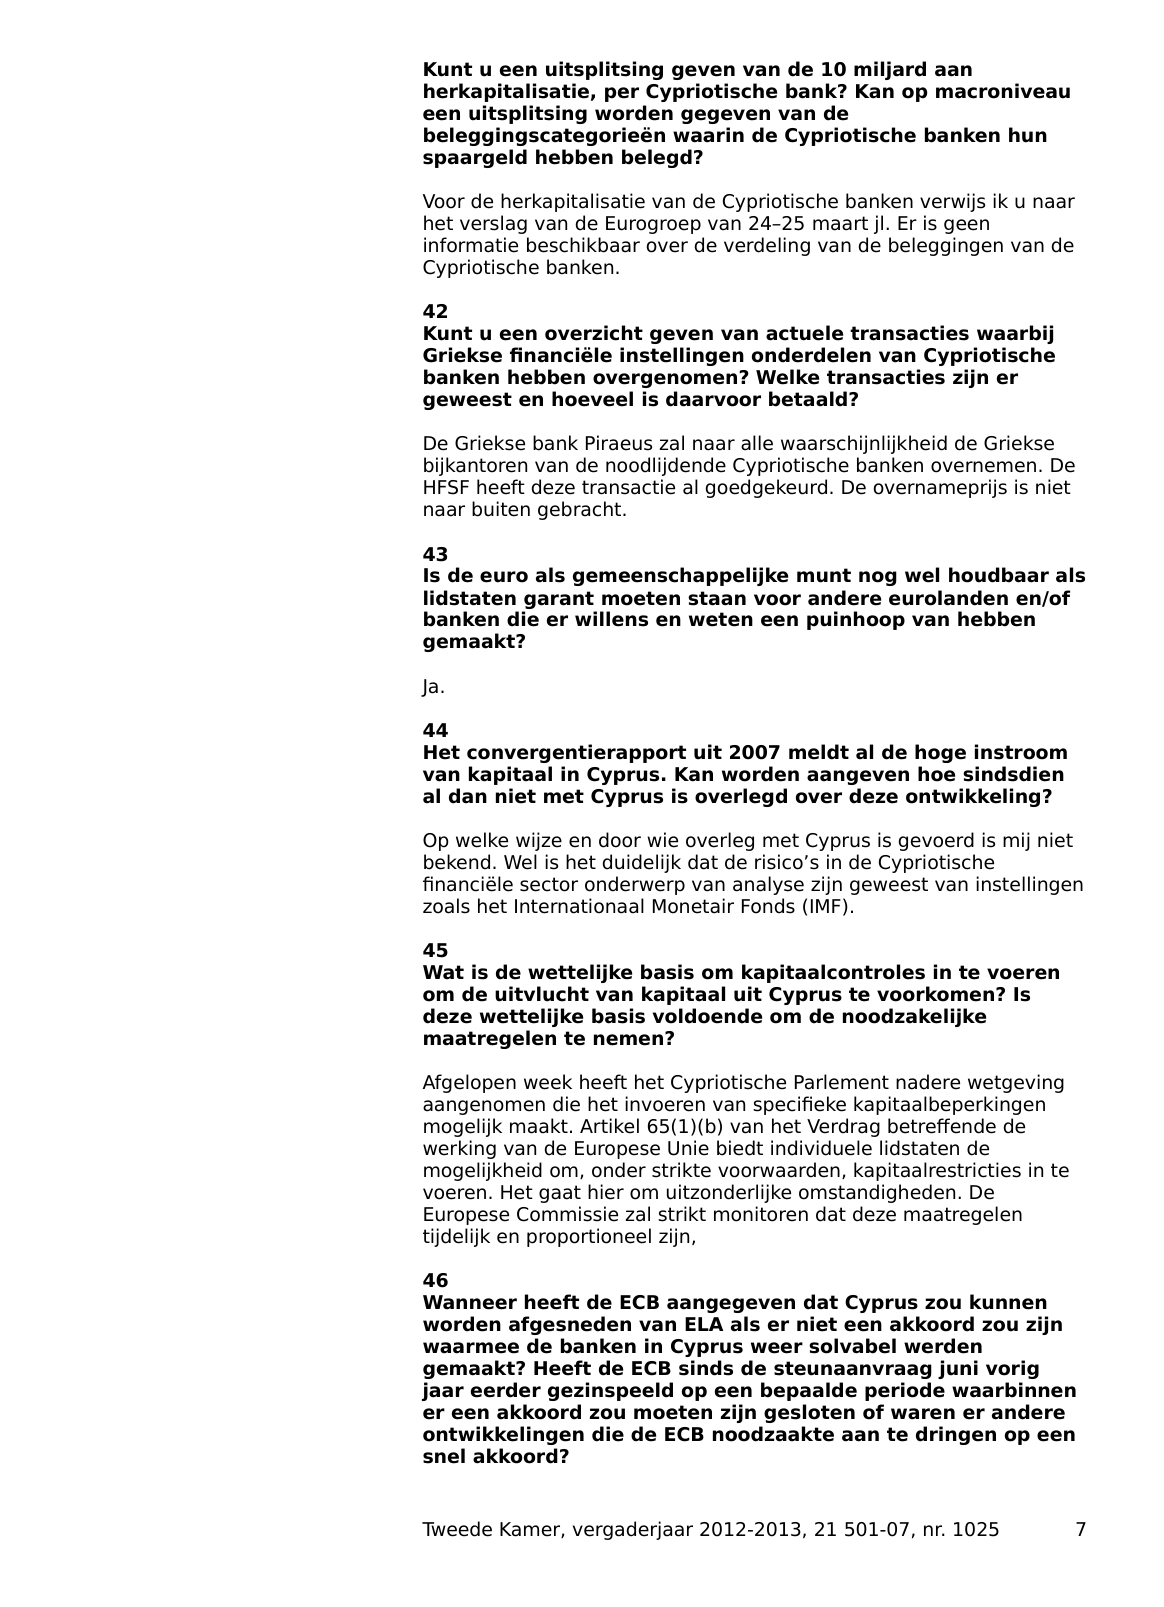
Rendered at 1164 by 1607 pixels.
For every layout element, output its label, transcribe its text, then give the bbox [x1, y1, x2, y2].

text 42 [422, 301, 1087, 323]
text Wat is de wettelijke basis om kapitaalcontroles in te voeren om de uitvlucht van kapitaal uit Cyprus te voorkomen? Is deze wettelijke basis voldoende om de noodzakelijke maatregelen te nemen? [422, 962, 1087, 1050]
text 45 [422, 940, 1087, 962]
text Kunt u een overzicht geven van actuele transacties waarbij Griekse financiële instellingen onderdelen van Cypriotische banken hebben overgenomen? Welke transacties zijn er geweest en hoeveel is daarvoor betaald? [422, 323, 1087, 411]
text De Griekse bank Piraeus zal naar alle waarschijnlijkheid de Griekse bijkantoren van de noodlijdende Cypriotische banken overnemen. De HFSF heeft deze transactie al goedgekeurd. De overnameprijs is niet naar buiten gebracht. [422, 433, 1087, 521]
text Is de euro als gemeenschappelijke munt nog wel houdbaar als lidstaten garant moeten staan voor andere eurolanden en/of banken die er willens en weten een puinhoop van hebben gemaakt? [422, 565, 1087, 653]
text Op welke wijze en door wie overleg met Cyprus is gevoerd is mij niet bekend. Wel is het duidelijk dat de risico’s in de Cypriotische financiële sector onderwerp van analyse zijn geweest van instellingen zoals het Internationaal Monetair Fonds (IMF). [422, 830, 1087, 918]
text Het convergentierapport uit 2007 meldt al de hoge instroom van kapitaal in Cyprus. Kan worden aangeven hoe sindsdien al dan niet met Cyprus is overlegd over deze ontwikkeling? [422, 742, 1087, 808]
text Kunt u een uitsplitsing geven van de 10 miljard aan herkapitalisatie, per Cypriotische bank? Kan op macroniveau een uitsplitsing worden gegeven van de beleggingscategorieën waarin de Cypriotische banken hun spaargeld hebben belegd? [422, 59, 1087, 169]
text 43 [422, 543, 1087, 565]
text Ja. [422, 676, 1087, 697]
text 46 [422, 1270, 1087, 1292]
text Wanneer heeft de ECB aangegeven dat Cyprus zou kunnen worden afgesneden van ELA als er niet een akkoord zou zijn waarmee de banken in Cyprus weer solvabel werden gemaakt? Heeft de ECB sinds de steunaanvraag juni vorig jaar eerder gezinspeeld op een bepaalde periode waarbinnen er een akkoord zou moeten zijn gesloten of waren er andere ontwikkelingen die de ECB noodzaakte aan te dringen op een snel akkoord? [422, 1292, 1087, 1468]
text Voor de herkapitalisatie van de Cypriotische banken verwijs ik u naar het verslag van de Eurogroep van 24–25 maart jl. Er is geen informatie beschikbaar over de verdeling van de beleggingen van de Cypriotische banken. [422, 191, 1087, 279]
text 44 [422, 720, 1087, 742]
text Afgelopen week heeft het Cypriotische Parlement nadere wetgeving aangenomen die het invoeren van specifieke kapitaalbeperkingen mogelijk maakt. Artikel 65(1)(b) van het Verdrag betreffende de werking van de Europese Unie biedt individuele lidstaten de mogelijkheid om, onder strikte voorwaarden, kapitaalrestricties in te voeren. Het gaat hier om uitzonderlijke omstandigheden. De Europese Commissie zal strikt monitoren dat deze maatregelen tijdelijk en proportioneel zijn, [422, 1072, 1087, 1248]
